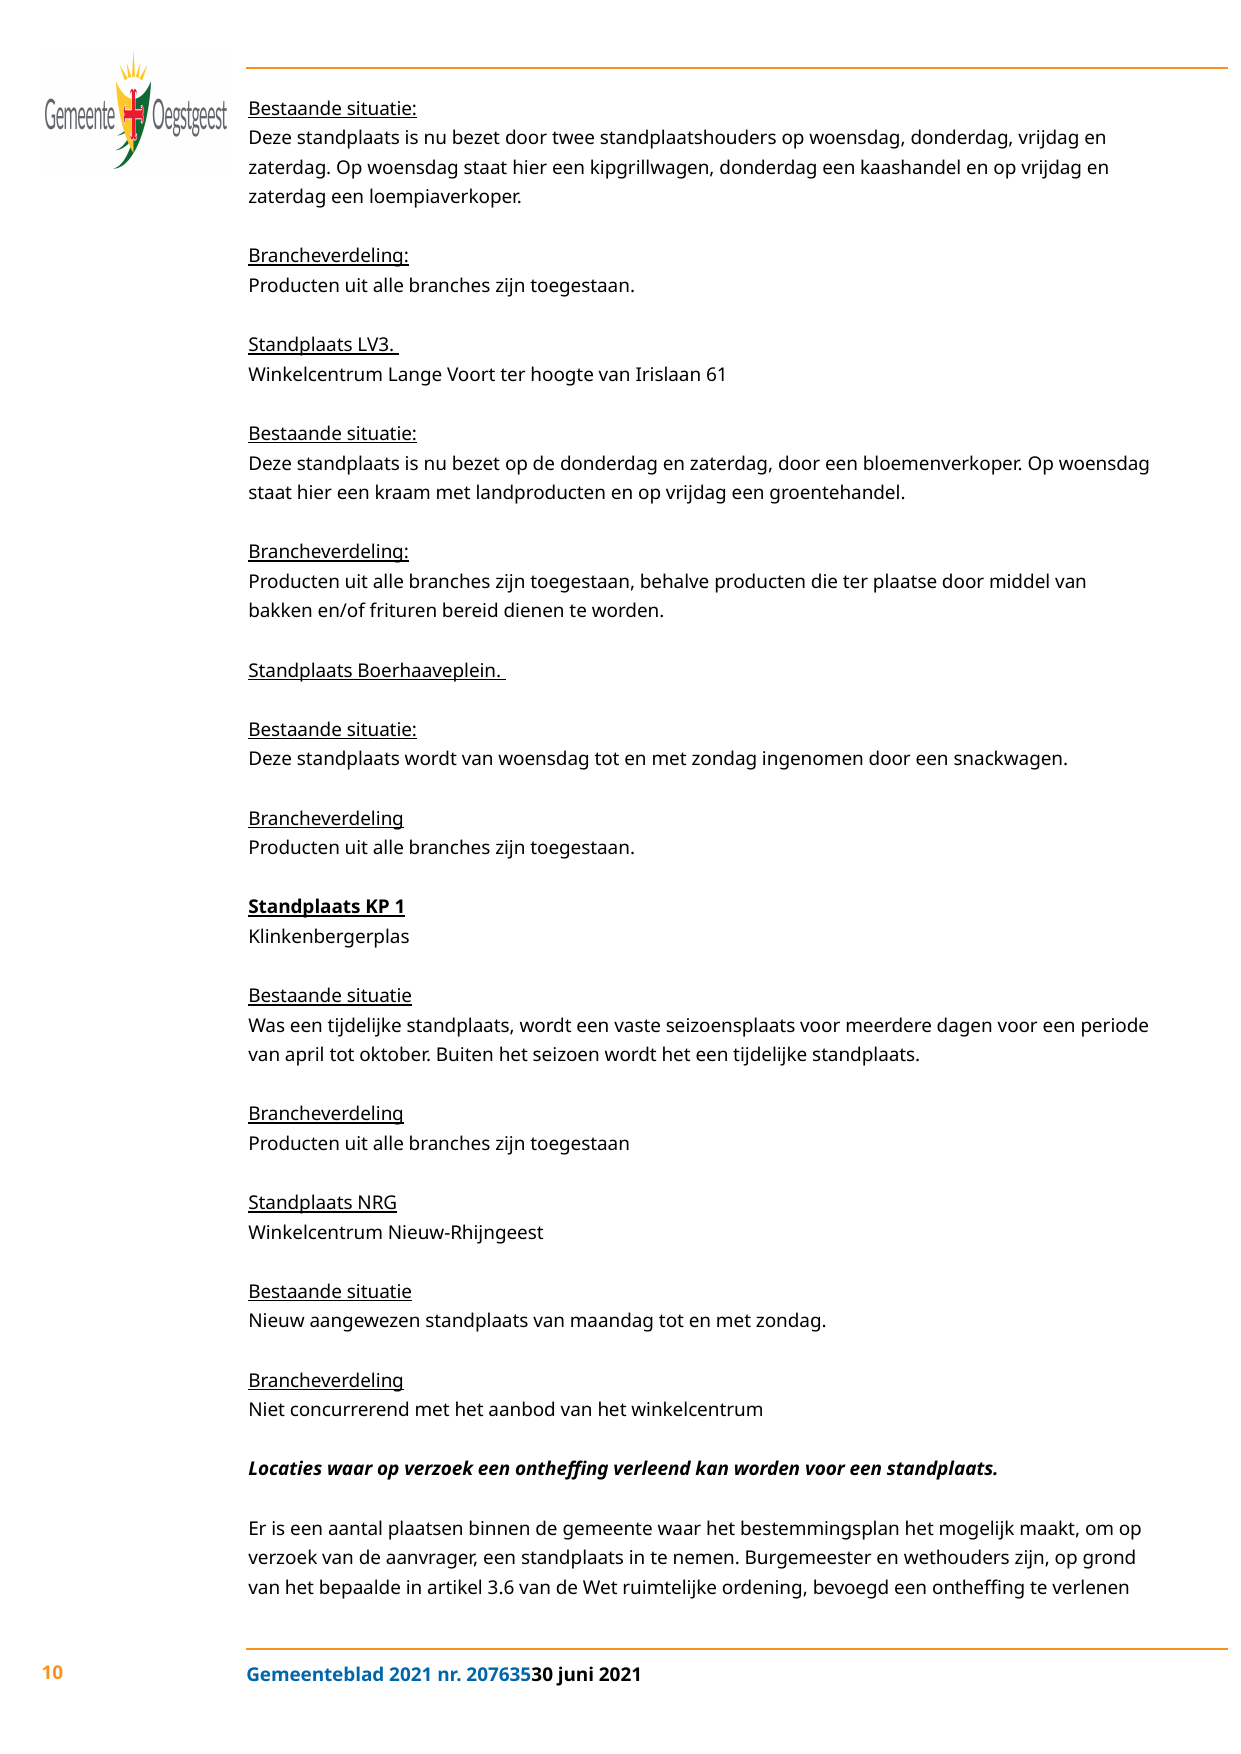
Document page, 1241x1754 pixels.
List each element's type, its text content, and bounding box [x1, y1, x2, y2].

text Bestaande situatie: [248, 95, 1152, 121]
text Standplaats NRG [248, 1189, 1152, 1215]
text Deze standplaats wordt van woensdag tot en met zondag ingenomen door een snackwagen. [248, 746, 1152, 771]
text Brancheverdeling: [248, 538, 1152, 564]
text Klinkenbergerplas [248, 923, 1152, 949]
text Producten uit alle branches zijn toegestaan. [248, 272, 1152, 298]
text Nieuw aangewezen standplaats van maandag tot en met zondag. [248, 1308, 1152, 1333]
text Producten uit alle branches zijn toegestaan, behalve producten die ter plaatse door middel van bakken en/of frituren bereid dienen te worden. [248, 568, 1152, 623]
text Producten uit alle branches zijn toegestaan. [248, 834, 1152, 860]
text Winkelcentrum Nieuw-Rhijngeest [248, 1219, 1152, 1245]
text Deze standplaats is nu bezet op de donderdag en zaterdag, door een bloemenverkoper. Op woensdag staat hier een kraam met landproducten en op vrijdag een groentehandel. [248, 450, 1152, 505]
picture [41, 47, 231, 172]
text Deze standplaats is nu bezet door twee standplaatshouders op woensdag, donderdag, vrijdag en zaterdag. Op woensdag staat hier een kipgrillwagen, donderdag een kaashandel en op vrijdag en zaterdag een loempiaverkoper. [248, 124, 1152, 209]
text Locaties waar op verzoek een ontheffing verleend kan worden voor een standplaats. [248, 1456, 1152, 1481]
text Brancheverdeling [248, 1367, 1152, 1393]
text Bestaande situatie: [248, 420, 1152, 446]
text Brancheverdeling [248, 1101, 1152, 1126]
text Bestaande situatie: [248, 716, 1152, 742]
text Er is een aantal plaatsen binnen de gemeente waar het bestemmingsplan het mogelijk maakt, om op verzoek van de aanvrager, een standplaats in te nemen. Burgemeester en wethouders zijn, op grond van het bepaalde in artikel 3.6 van de Wet ruimtelijke ordening, bevoegd een ontheffing te verlenen [248, 1515, 1152, 1600]
text Niet concurrerend met het aanbod van het winkelcentrum [248, 1396, 1152, 1422]
text Winkelcentrum Lange Voort ter hoogte van Irislaan 61 [248, 361, 1152, 387]
text Bestaande situatie [248, 1278, 1152, 1304]
text Producten uit alle branches zijn toegestaan [248, 1130, 1152, 1156]
text Standplaats Boerhaaveplein. [248, 657, 1152, 683]
text Standplaats LV3. [248, 331, 1152, 357]
text Brancheverdeling [248, 805, 1152, 831]
text Standplaats KP 1 [248, 893, 1152, 919]
text Bestaande situatie [248, 982, 1152, 1008]
text Was een tijdelijke standplaats, wordt een vaste seizoensplaats voor meerdere dagen voor een periode van april tot oktober. Buiten het seizoen wordt het een tijdelijke standplaats. [248, 1012, 1152, 1067]
text Brancheverdeling: [248, 243, 1152, 268]
